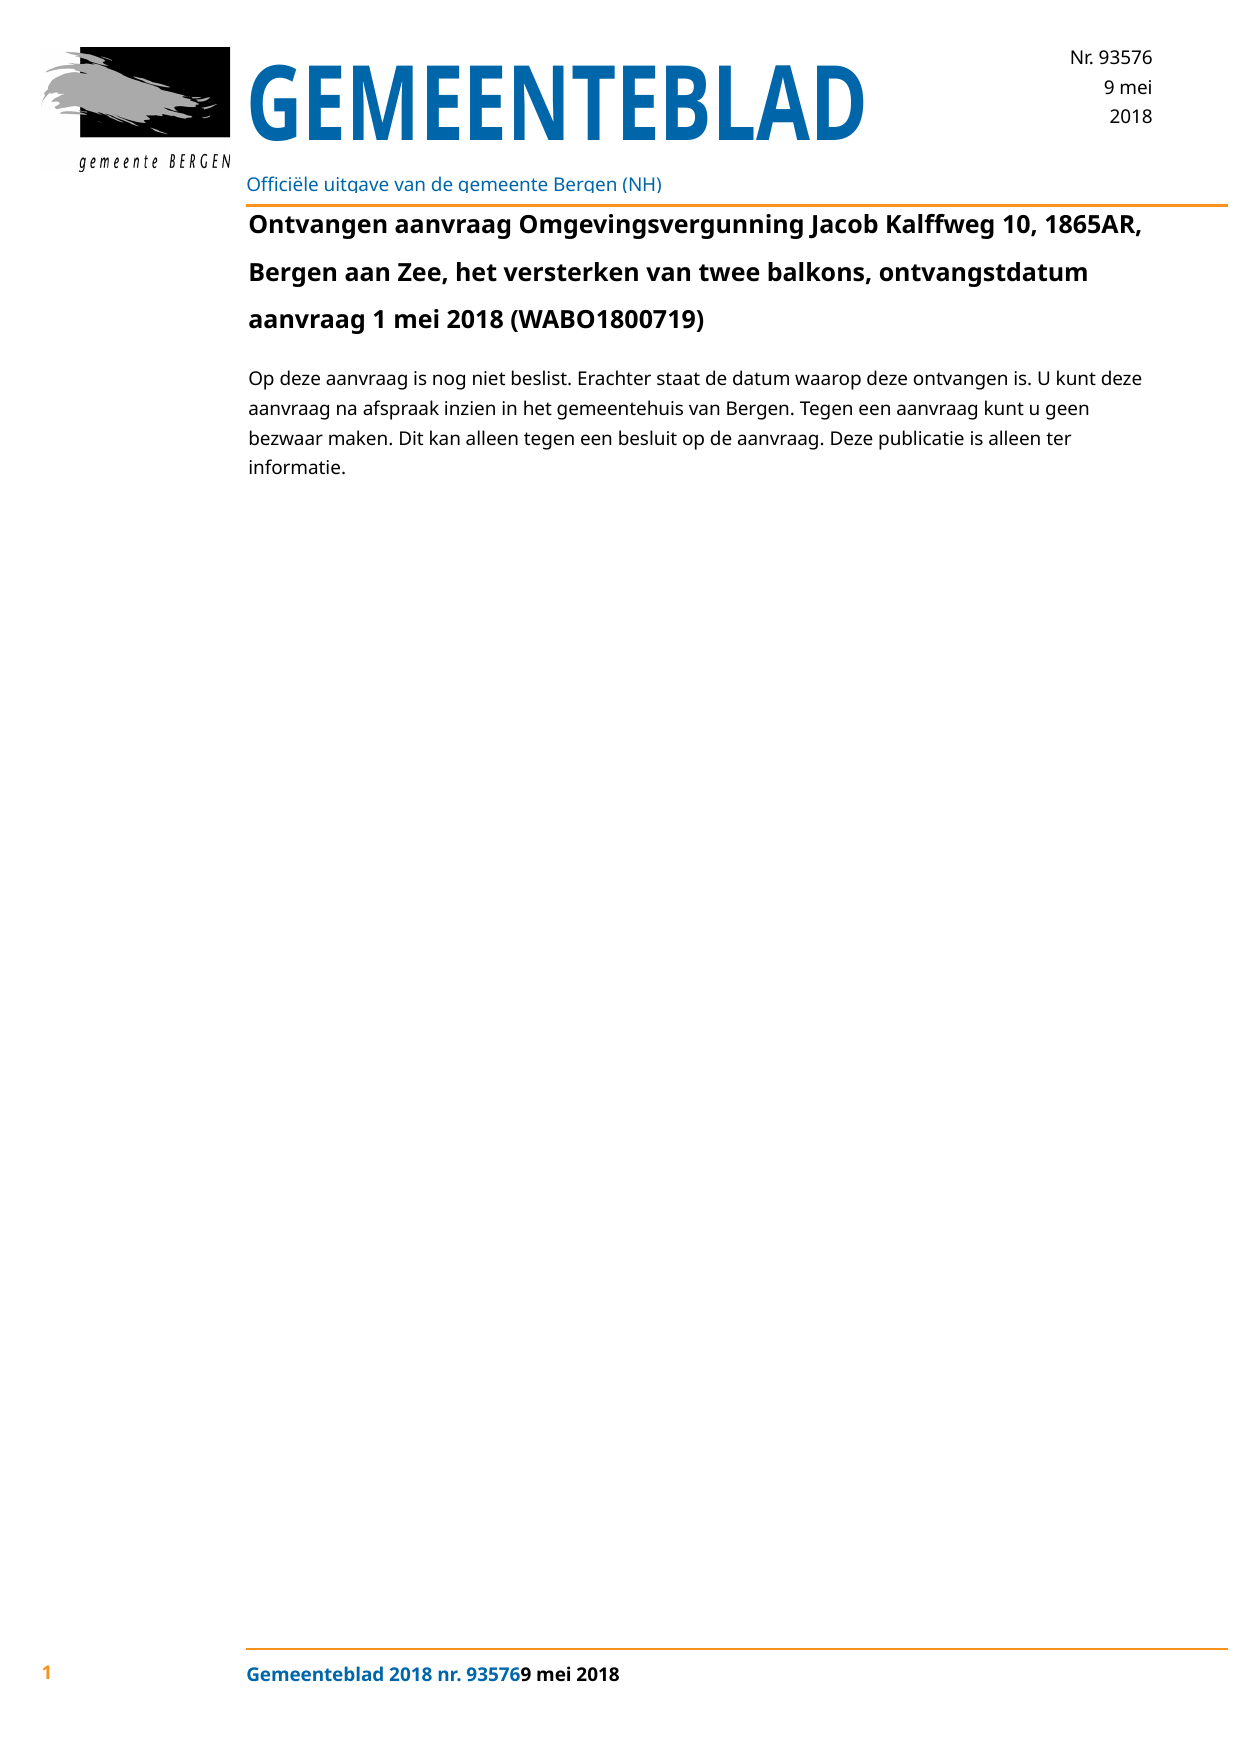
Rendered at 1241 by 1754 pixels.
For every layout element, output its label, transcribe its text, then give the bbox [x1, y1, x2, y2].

text Op deze aanvraag is nog niet beslist. Erachter staat de datum waarop deze ontvangen is. U kunt deze aanvraag na afspraak inzien in het gemeentehuis van Bergen. Tegen een aanvraag kunt u geen bezwaar maken. Dit kan alleen tegen een besluit op de aanvraag. Deze publicatie is alleen ter informatie. [248, 366, 1152, 480]
picture [41, 47, 231, 172]
text Ontvangen aanvraag Omgevingsvergunning Jacob Kalffweg 10, 1865AR, Bergen aan Zee, het versterken van twee balkons, ontvangstdatum aanvraag 1 mei 2018 (WABO1800719) [248, 207, 1152, 336]
